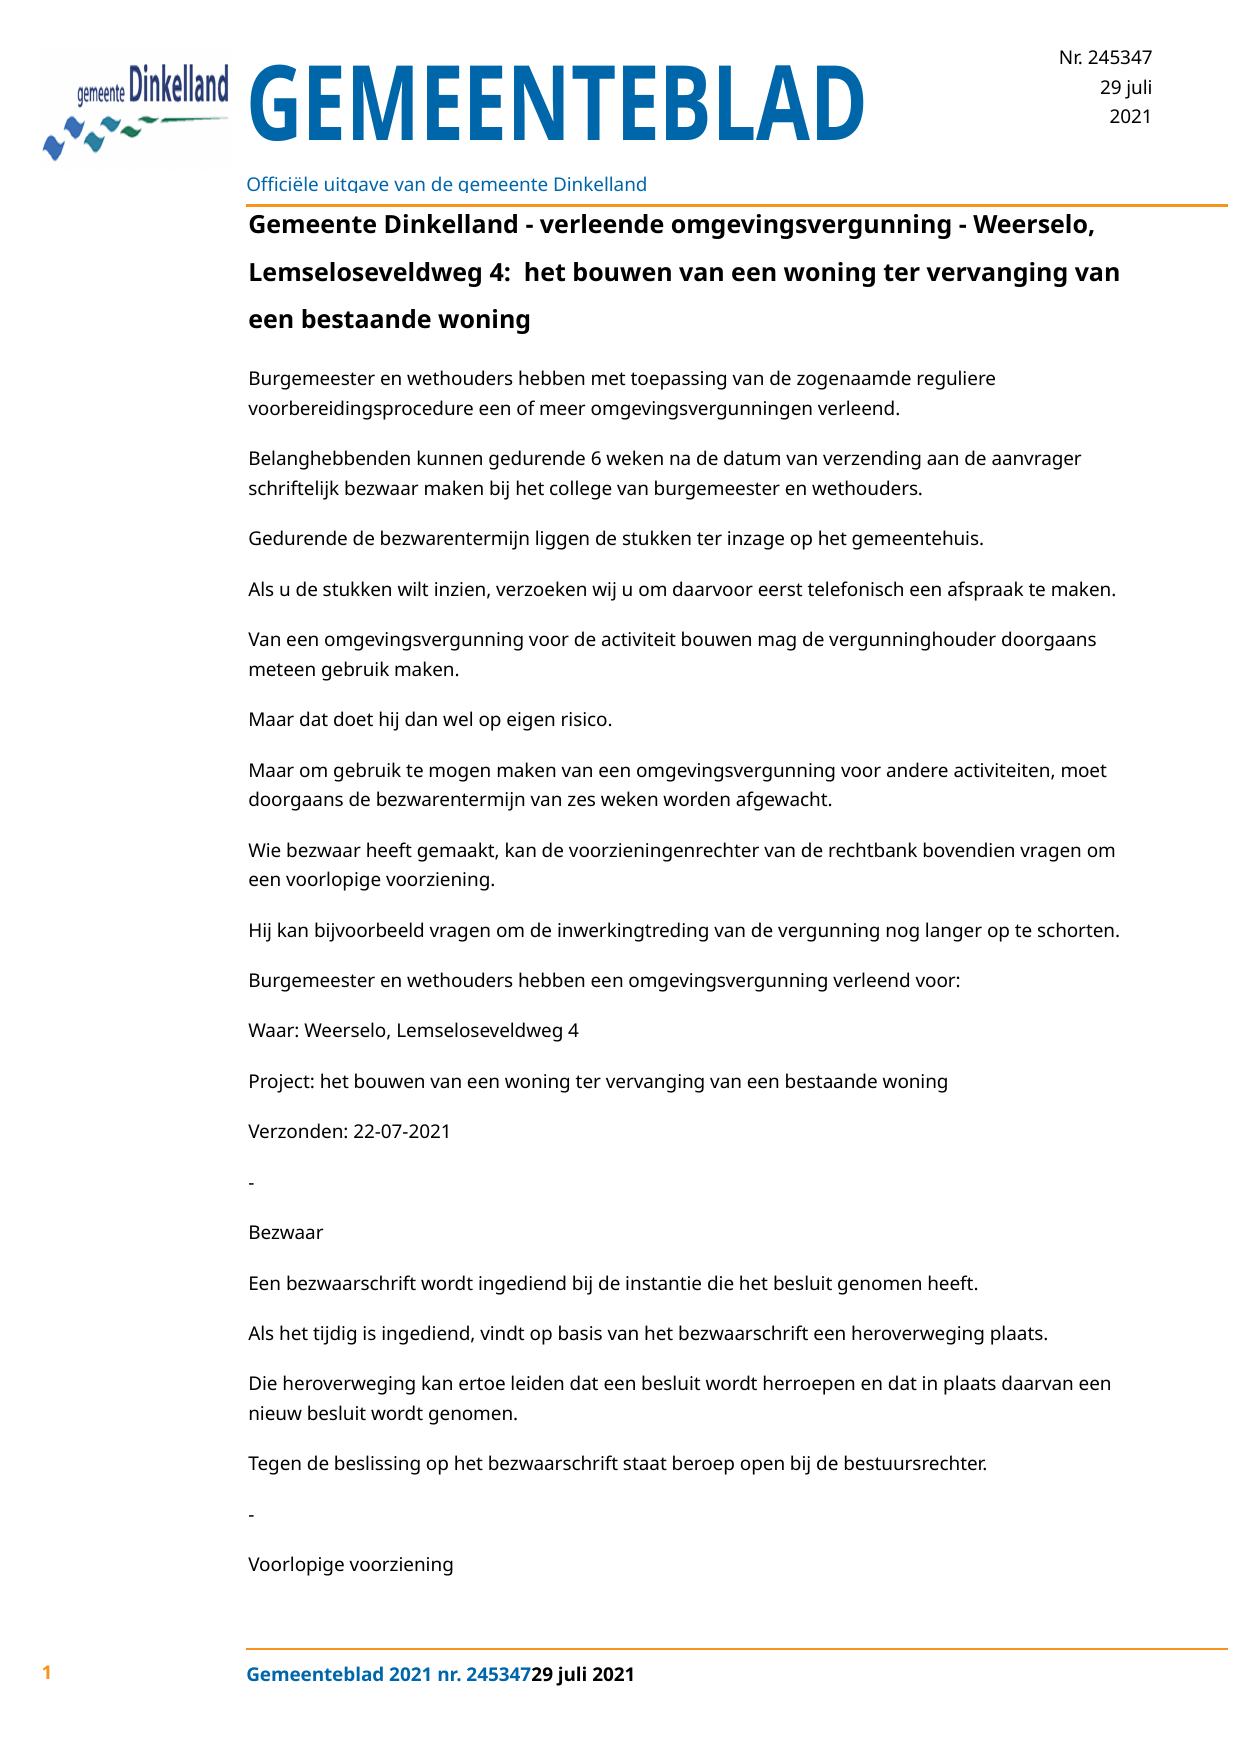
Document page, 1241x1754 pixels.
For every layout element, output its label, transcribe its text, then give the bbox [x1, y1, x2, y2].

text - [248, 1169, 1152, 1194]
text - [248, 1501, 1152, 1527]
text Tegen de beslissing op het bezwaarschrift staat beroep open bij de bestuursrechter. [248, 1451, 1152, 1476]
text Gemeente Dinkelland - verleende omgevingsvergunning - Weerselo, Lemseloseveldweg 4: het bouwen van een woning ter vervanging van een bestaande woning [248, 207, 1152, 336]
text Als u de stukken wilt inzien, verzoeken wij u om daarvoor eerst telefonisch een afspraak te maken. [248, 576, 1152, 602]
text Hij kan bijvoorbeeld vragen om de inwerkingtreding van de vergunning nog langer op te schorten. [248, 917, 1152, 942]
text Verzonden: 22-07-2021 [248, 1118, 1152, 1144]
text Waar: Weerselo, Lemseloseveldweg 4 [248, 1018, 1152, 1043]
text Maar dat doet hij dan wel op eigen risico. [248, 706, 1152, 732]
picture [41, 47, 231, 172]
text Project: het bouwen van een woning ter vervanging van een bestaande woning [248, 1068, 1152, 1094]
text Wie bezwaar heeft gemaakt, kan de voorzieningenrechter van de rechtbank bovendien vragen om een voorlopige voorziening. [248, 837, 1152, 892]
text Voorlopige voorziening [248, 1551, 1152, 1577]
text Als het tijdig is ingediend, vindt op basis van het bezwaarschrift een heroverweging plaats. [248, 1320, 1152, 1346]
text Burgemeester en wethouders hebben met toepassing van de zogenaamde reguliere voorbereidingsprocedure een of meer omgevingsvergunningen verleend. [248, 366, 1152, 421]
text Gedurende de bezwarentermijn liggen de stukken ter inzage op het gemeentehuis. [248, 526, 1152, 551]
text Van een omgevingsvergunning voor de activiteit bouwen mag de vergunninghouder doorgaans meteen gebruik maken. [248, 626, 1152, 682]
text Belanghebbenden kunnen gedurende 6 weken na de datum van verzending aan de aanvrager schriftelijk bezwaar maken bij het college van burgemeester en wethouders. [248, 446, 1152, 501]
text Een bezwaarschrift wordt ingediend bij de instantie die het besluit genomen heeft. [248, 1270, 1152, 1295]
text Maar om gebruik te mogen maken van een omgevingsvergunning voor andere activiteiten, moet doorgaans de bezwarentermijn van zes weken worden afgewacht. [248, 757, 1152, 812]
text Burgemeester en wethouders hebben een omgevingsvergunning verleend voor: [248, 967, 1152, 993]
text Die heroverweging kan ertoe leiden dat een besluit wordt herroepen en dat in plaats daarvan een nieuw besluit wordt genomen. [248, 1371, 1152, 1426]
text Bezwaar [248, 1219, 1152, 1245]
